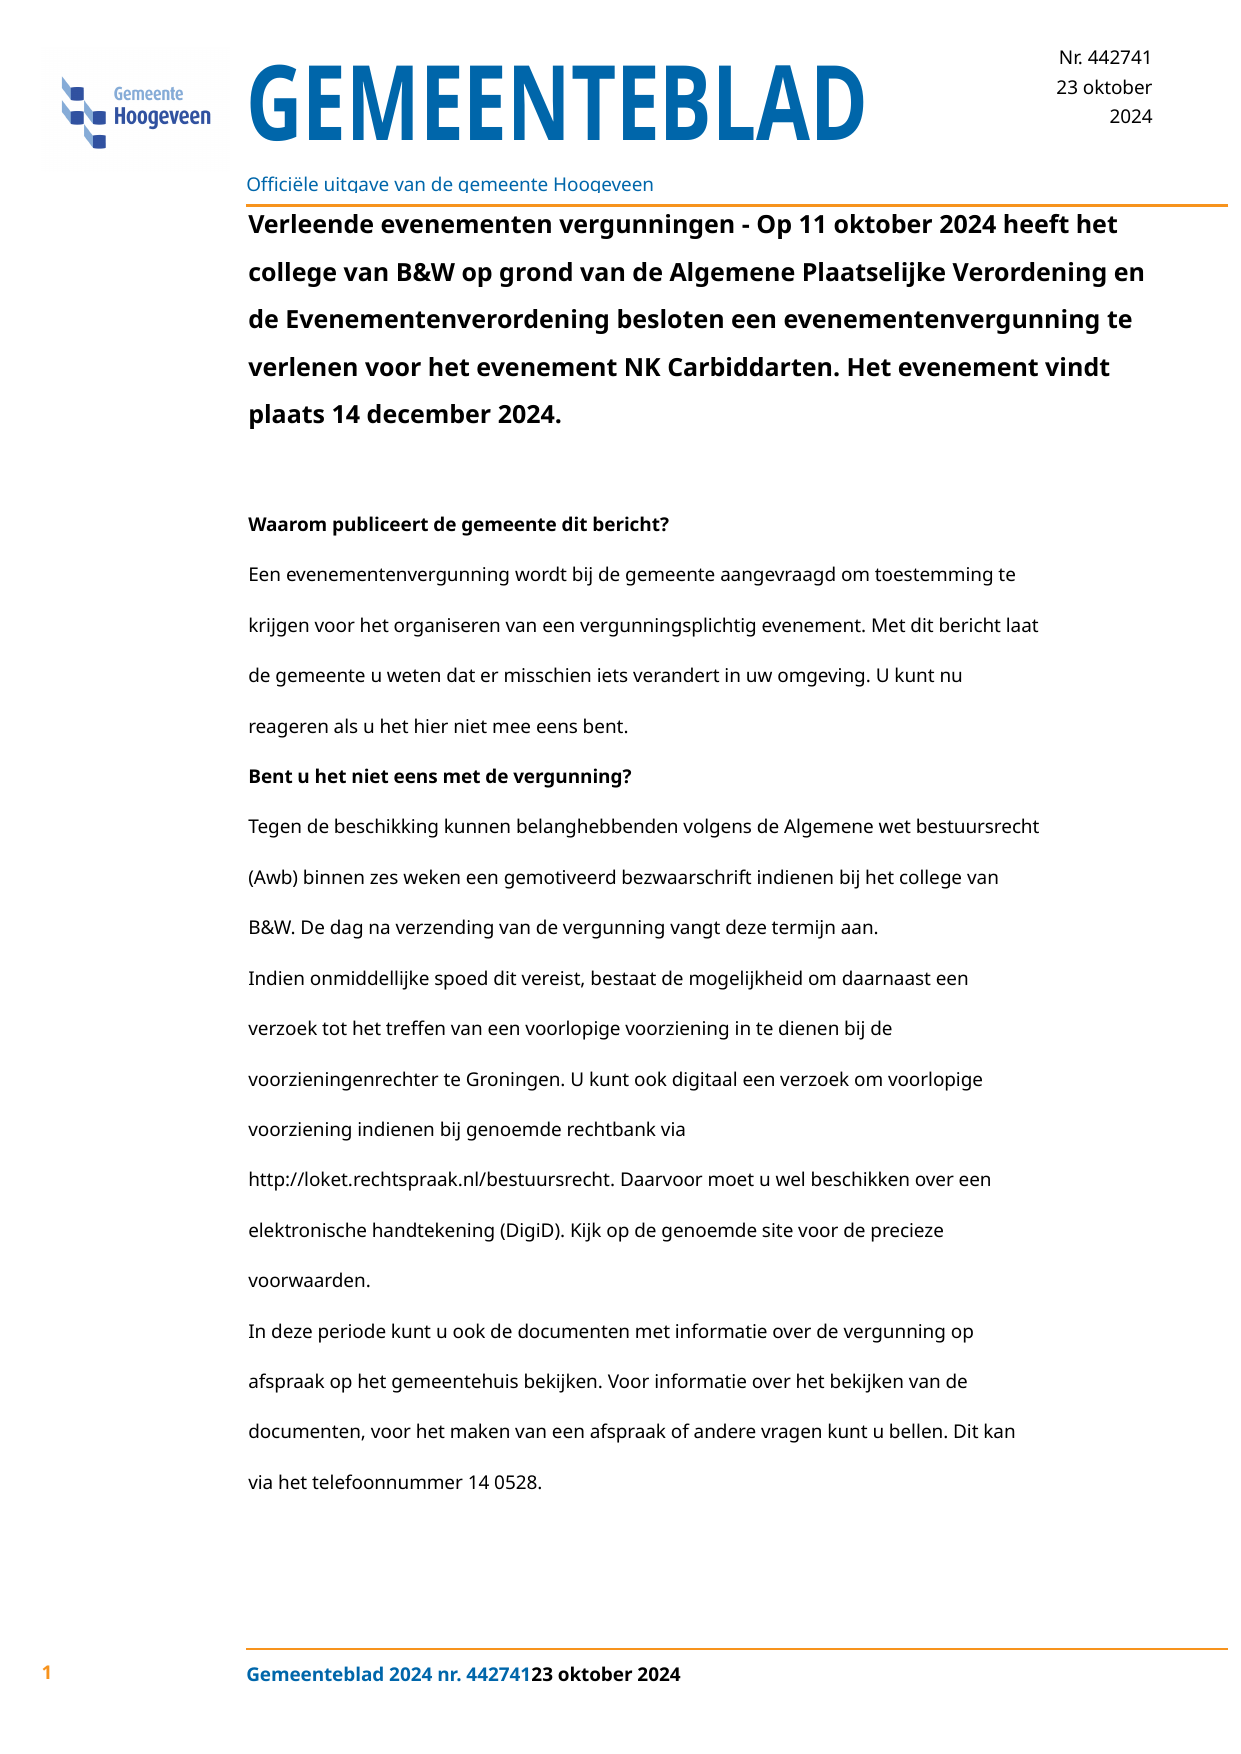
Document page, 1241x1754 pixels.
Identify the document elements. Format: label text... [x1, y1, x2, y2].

text Verleende evenementen vergunningen - Op 11 oktober 2024 heeft het college van B&W op grond van de Algemene Plaatselijke Verordening en de Evenementenverordening besloten een evenementenvergunning te verlenen voor het evenement NK Carbiddarten. Het evenement vindt plaats 14 december 2024. [248, 207, 1152, 431]
text de gemeente u weten dat er misschien iets verandert in uw omgeving. U kunt nu [248, 662, 1152, 688]
text verzoek tot het treffen van een voorlopige voorziening in te dienen bij de [248, 1015, 1152, 1041]
text http://loket.rechtspraak.nl/bestuursrecht. Daarvoor moet u wel beschikken over een [248, 1167, 1152, 1192]
text afspraak op het gemeentehuis bekijken. Voor informatie over het bekijken van de [248, 1368, 1152, 1394]
text Tegen de beschikking kunnen belanghebbenden volgens de Algemene wet bestuursrecht [248, 814, 1152, 839]
text voorwaarden. [248, 1267, 1152, 1293]
text voorziening indienen bij genoemde rechtbank via [248, 1116, 1152, 1142]
text krijgen voor het organiseren van een vergunningsplichtig evenement. Met dit bericht laat [248, 612, 1152, 638]
text In deze periode kunt u ook de documenten met informatie over de vergunning op [248, 1318, 1152, 1343]
text Indien onmiddellijke spoed dit vereist, bestaat de mogelijkheid om daarnaast een [248, 965, 1152, 991]
text (Awb) binnen zes weken een gemotiveerd bezwaarschrift indienen bij het college van [248, 864, 1152, 890]
text via het telefoonnummer 14 0528. [248, 1469, 1152, 1495]
text elektronische handtekening (DigiD). Kijk op de genoemde site voor de precieze [248, 1217, 1152, 1243]
picture [41, 47, 231, 172]
text B&W. De dag na verzending van de vergunning vangt deze termijn aan. [248, 914, 1152, 940]
text Een evenementenvergunning wordt bij de gemeente aangevraagd om toestemming te [248, 562, 1152, 587]
text Waarom publiceert de gemeente dit bericht? [248, 511, 1152, 537]
text Bent u het niet eens met de vergunning? [248, 763, 1152, 789]
text voorzieningenrechter te Groningen. U kunt ook digitaal een verzoek om voorlopige [248, 1066, 1152, 1091]
text documenten, voor het maken van een afspraak of andere vragen kunt u bellen. Dit kan [248, 1419, 1152, 1444]
text reageren als u het hier niet mee eens bent. [248, 713, 1152, 738]
